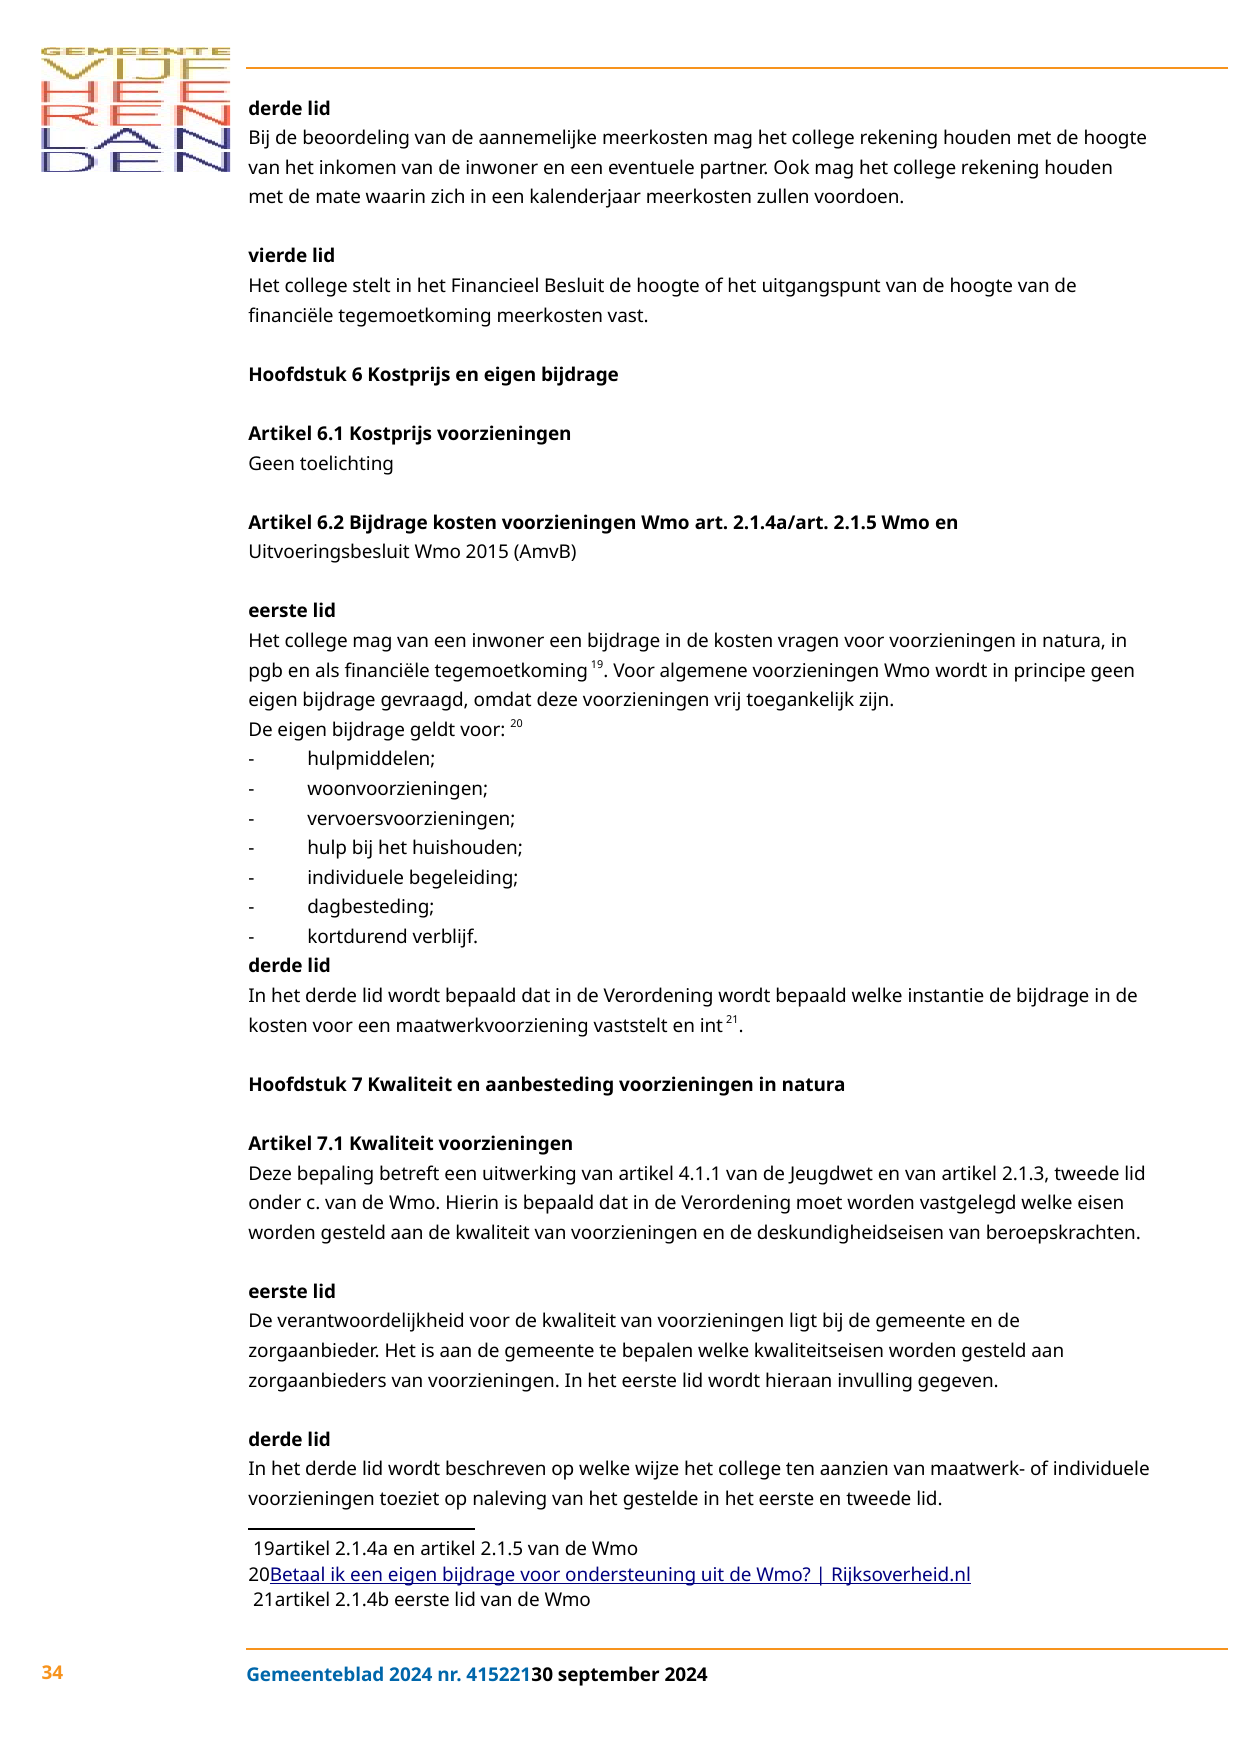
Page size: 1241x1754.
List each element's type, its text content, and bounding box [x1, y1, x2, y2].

text Artikel 6.2 Bijdrage kosten voorzieningen Wmo art. 2.1.4a/art. 2.1.5 Wmo en [248, 509, 1152, 535]
text derde lid [248, 953, 1152, 978]
text In het derde lid wordt beschreven op welke wijze het college ten aanzien van maatwerk- of individuele voorzieningen toeziet op naleving van het gestelde in het eerste en tweede lid. [248, 1456, 1152, 1511]
text De verantwoordelijkheid voor de kwaliteit van voorzieningen ligt bij de gemeente en de zorgaanbieder. Het is aan de gemeente te bepalen welke kwaliteitseisen worden gesteld aan zorgaanbieders van voorzieningen. In het eerste lid wordt hieraan invulling gegeven. [248, 1308, 1152, 1393]
text derde lid [248, 95, 1152, 121]
text eerste lid [248, 598, 1152, 623]
text Hoofdstuk 7 Kwaliteit en aanbesteding voorzieningen in natura [248, 1071, 1152, 1097]
list individuele begeleiding; [248, 864, 1152, 890]
picture [41, 47, 231, 172]
text derde lid [248, 1426, 1152, 1452]
text Artikel 7.1 Kwaliteit voorzieningen [248, 1130, 1152, 1156]
list hulpmiddelen; [248, 746, 1152, 771]
text Betaal ik een eigen bijdrage voor ondersteuning uit de Wmo? | Rijksoverheid.nl [248, 1561, 1152, 1586]
text Geen toelichting [248, 450, 1152, 476]
text Het college stelt in het Financieel Besluit de hoogte of het uitgangspunt van de hoogte van de financiële tegemoetkoming meerkosten vast. [248, 272, 1152, 328]
text Deze bepaling betreft een uitwerking van artikel 4.1.1 van de Jeugdwet en van artikel 2.1.3, tweede lid onder c. van de Wmo. Hierin is bepaald dat in de Verordening moet worden vastgelegd welke eisen worden gesteld aan de kwaliteit van voorzieningen en de deskundigheidseisen van beroepskrachten. [248, 1160, 1152, 1245]
text artikel 2.1.4a en artikel 2.1.5 van de Wmo [248, 1535, 1152, 1561]
text De eigen bijdrage geldt voor: [248, 716, 1152, 742]
list dagbesteding; [248, 893, 1152, 919]
text vierde lid [248, 243, 1152, 268]
list kortdurend verblijf. [248, 923, 1152, 949]
text Artikel 6.1 Kostprijs voorzieningen [248, 420, 1152, 446]
text Bij de beoordeling van de aannemelijke meerkosten mag het college rekening houden met de hoogte van het inkomen van de inwoner en een eventuele partner. Ook mag het college rekening houden met de mate waarin zich in een kalenderjaar meerkosten zullen voordoen. [248, 124, 1152, 209]
list vervoersvoorzieningen; [248, 805, 1152, 831]
list woonvoorzieningen; [248, 775, 1152, 801]
text Hoofdstuk 6 Kostprijs en eigen bijdrage [248, 361, 1152, 387]
text artikel 2.1.4b eerste lid van de Wmo [248, 1586, 1152, 1612]
text Uitvoeringsbesluit Wmo 2015 (AmvB) [248, 538, 1152, 564]
list hulp bij het huishouden; [248, 834, 1152, 860]
text Het college mag van een inwoner een bijdrage in de kosten vragen voor voorzieningen in natura, in pgb en als financiële tegemoetkoming. Voor algemene voorzieningen Wmo wordt in principe geen eigen bijdrage gevraagd, omdat deze voorzieningen vrij toegankelijk zijn. [248, 627, 1152, 712]
text In het derde lid wordt bepaald dat in de Verordening wordt bepaald welke instantie de bijdrage in de kosten voor een maatwerkvoorziening vaststelt en int. [248, 982, 1152, 1038]
text eerste lid [248, 1278, 1152, 1304]
